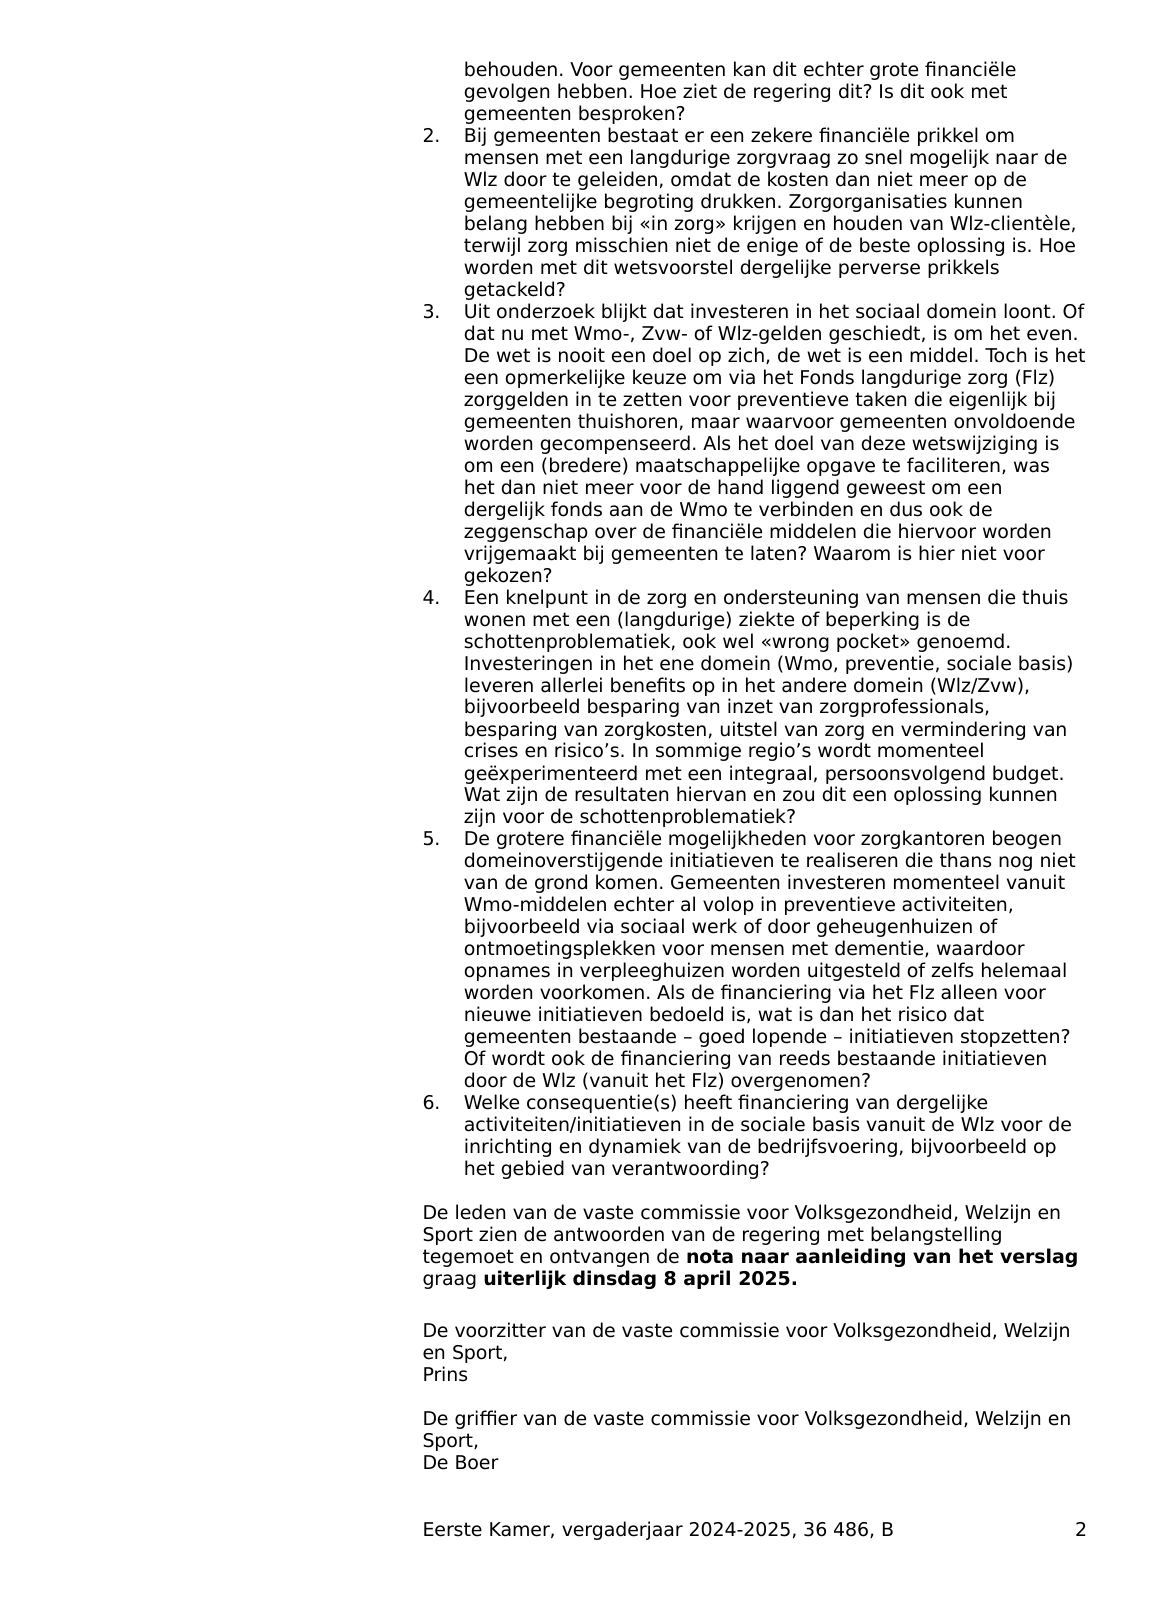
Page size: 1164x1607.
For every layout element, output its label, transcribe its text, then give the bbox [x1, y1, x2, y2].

text 4. Een knelpunt in de zorg en ondersteuning van mensen die thuis wonen met een (langdurige) ziekte of beperking is de schottenproblematiek, ook wel «wrong pocket» genoemd. Investeringen in het ene domein (Wmo, preventie, sociale basis) leveren allerlei benefits op in het andere domein (Wlz/Zvw), bijvoorbeeld besparing van inzet van zorgprofessionals, besparing van zorgkosten, uitstel van zorg en vermindering van crises en risico’s. In sommige regio’s wordt momenteel geëxperimenteerd met een integraal, persoonsvolgend budget. Wat zijn de resultaten hiervan en zou dit een oplossing kunnen zijn voor de schottenproblematiek? [422, 587, 1087, 828]
text 2. Bij gemeenten bestaat er een zekere financiële prikkel om mensen met een langdurige zorgvraag zo snel mogelijk naar de Wlz door te geleiden, omdat de kosten dan niet meer op de gemeentelijke begroting drukken. Zorgorganisaties kunnen belang hebben bij «in zorg» krijgen en houden van Wlz-clientèle, terwijl zorg misschien niet de enige of de beste oplossing is. Hoe worden met dit wetsvoorstel dergelijke perverse prikkels getackeld? [422, 125, 1087, 301]
text De leden van de vaste commissie voor Volksgezondheid, Welzijn en Sport zien de antwoorden van de regering met belangstelling tegemoet en ontvangen de nota naar aanleiding van het verslag graag uiterlijk dinsdag 8 april 2025. [422, 1202, 1087, 1290]
text 3. Uit onderzoek blijkt dat investeren in het sociaal domein loont. Of dat nu met Wmo-, Zvw- of Wlz-gelden geschiedt, is om het even. De wet is nooit een doel op zich, de wet is een middel. Toch is het een opmerkelijke keuze om via het Fonds langdurige zorg (Flz) zorggelden in te zetten voor preventieve taken die eigenlijk bij gemeenten thuishoren, maar waarvoor gemeenten onvoldoende worden gecompenseerd. Als het doel van deze wetswijziging is om een (bredere) maatschappelijke opgave te faciliteren, was het dan niet meer voor de hand liggend geweest om een dergelijk fonds aan de Wmo te verbinden en dus ook de zeggenschap over de financiële middelen die hiervoor worden vrijgemaakt bij gemeenten te laten? Waarom is hier niet voor gekozen? [422, 301, 1087, 587]
text De griffier van de vaste commissie voor Volksgezondheid, Welzijn en Sport, De Boer [422, 1408, 1087, 1474]
text behouden. Voor gemeenten kan dit echter grote financiële gevolgen hebben. Hoe ziet de regering dit? Is dit ook met gemeenten besproken? [422, 59, 1087, 125]
text De voorzitter van de vaste commissie voor Volksgezondheid, Welzijn en Sport, Prins [422, 1320, 1087, 1386]
text 6. Welke consequentie(s) heeft financiering van dergelijke activiteiten/initiatieven in de sociale basis vanuit de Wlz voor de inrichting en dynamiek van de bedrijfsvoering, bijvoorbeeld op het gebied van verantwoording? [422, 1092, 1087, 1180]
text 5. De grotere financiële mogelijkheden voor zorgkantoren beogen domeinoverstijgende initiatieven te realiseren die thans nog niet van de grond komen. Gemeenten investeren momenteel vanuit Wmo-middelen echter al volop in preventieve activiteiten, bijvoorbeeld via sociaal werk of door geheugenhuizen of ontmoetingsplekken voor mensen met dementie, waardoor opnames in verpleeghuizen worden uitgesteld of zelfs helemaal worden voorkomen. Als de financiering via het Flz alleen voor nieuwe initiatieven bedoeld is, wat is dan het risico dat gemeenten bestaande – goed lopende – initiatieven stopzetten? Of wordt ook de financiering van reeds bestaande initiatieven door de Wlz (vanuit het Flz) overgenomen? [422, 828, 1087, 1092]
